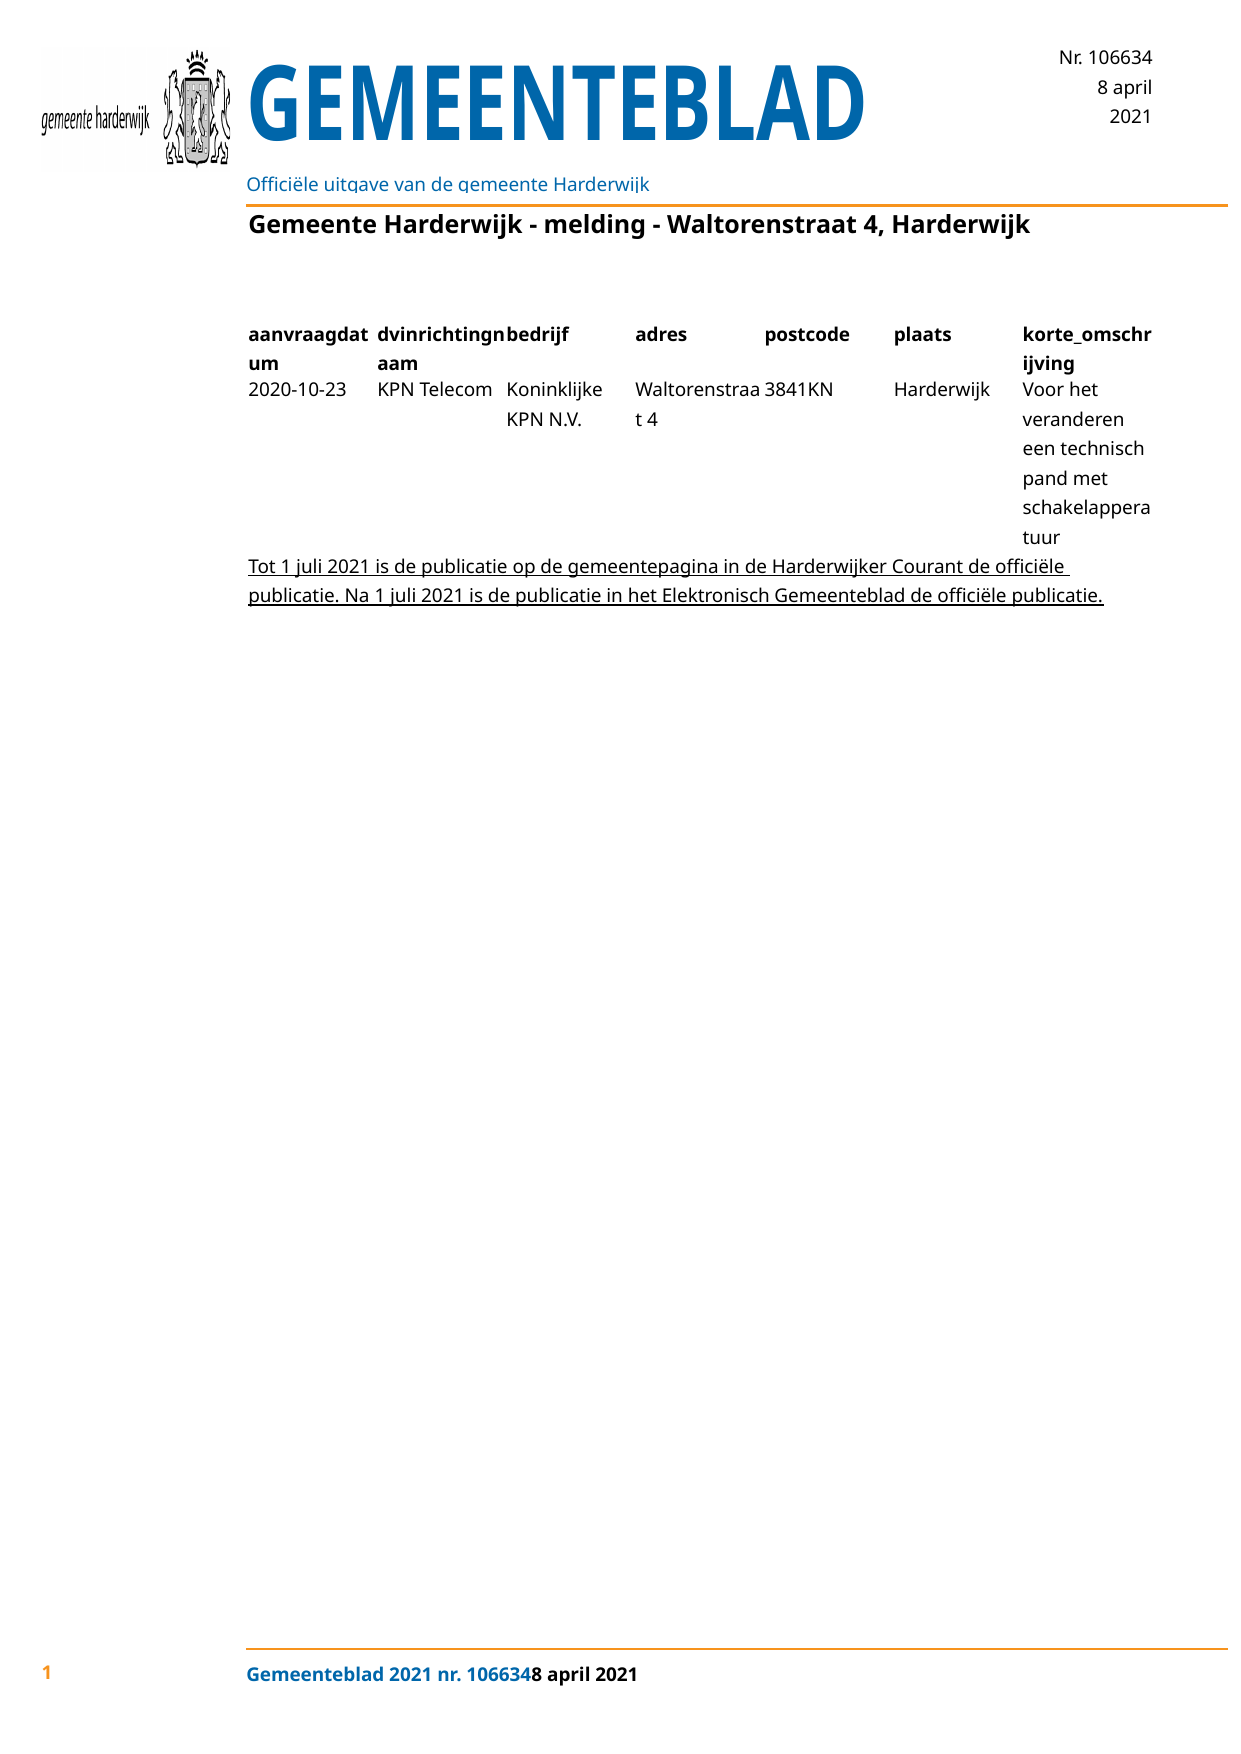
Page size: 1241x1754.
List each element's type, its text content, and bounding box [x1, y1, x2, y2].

text Tot 1 juli 2021 is de publicatie op de gemeentepagina in de Harderwijker Courant de officiële publicatie. Na 1 juli 2021 is de publicatie in het Elektronisch Gemeenteblad de officiële publicatie. [248, 553, 1152, 608]
text Gemeente Harderwijk - melding - Waltorenstraat 4, Harderwijk [248, 207, 1152, 241]
table_header aanvraagdatum [248, 321, 377, 376]
table_cell Harderwijk [894, 376, 1022, 550]
table_cell 2020-10-23 [248, 376, 377, 550]
table_cell Waltorenstraat 4 [635, 376, 764, 550]
table_header dvinrichtingnaam [377, 321, 506, 376]
table_header adres [635, 321, 764, 376]
table_header korte_omschrijving [1023, 321, 1152, 376]
table_header plaats [894, 321, 1022, 376]
table_cell KPN Telecom [377, 376, 506, 550]
table_header postcode [764, 321, 893, 376]
table_cell 3841KN [764, 376, 893, 550]
table_header bedrijf [506, 321, 635, 376]
table_cell Koninklijke KPN N.V. [506, 376, 635, 550]
table_cell Voor het veranderen een technisch pand met schakelapperatuur [1023, 376, 1152, 550]
picture [41, 47, 231, 172]
